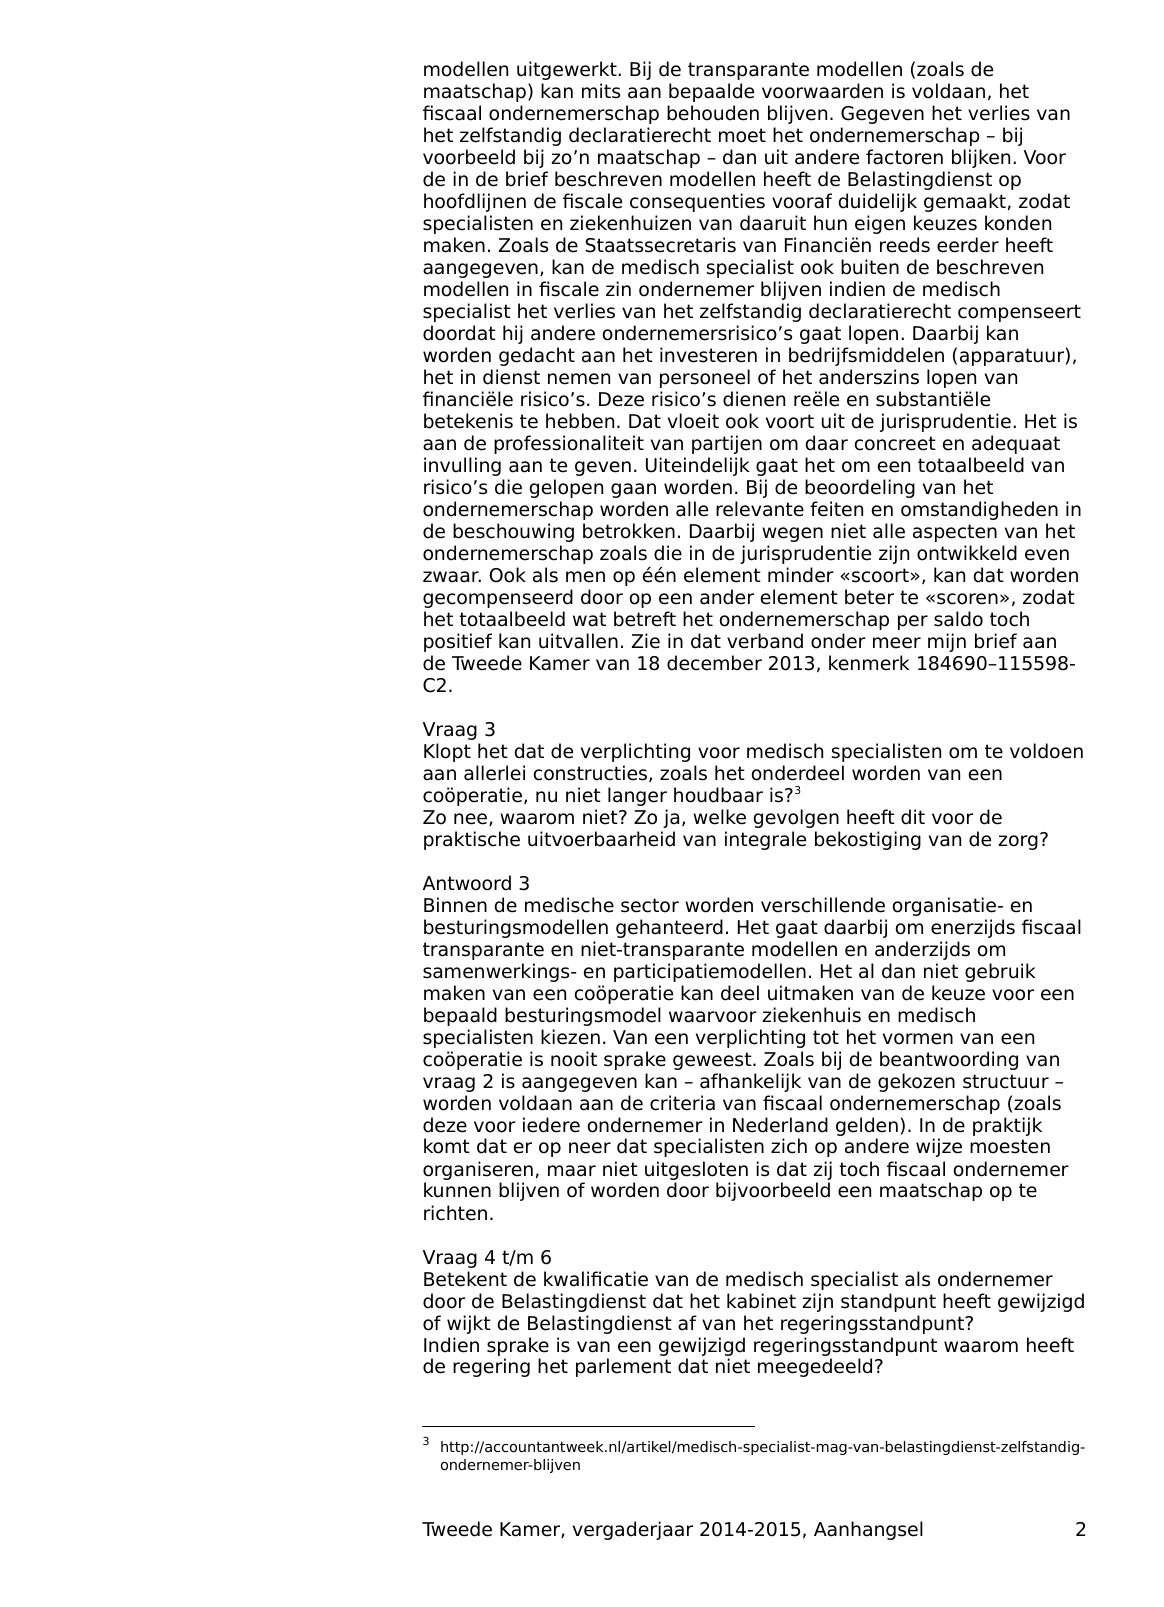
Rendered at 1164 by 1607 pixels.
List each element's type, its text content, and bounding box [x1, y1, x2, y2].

text Zo nee, waarom niet? Zo ja, welke gevolgen heeft dit voor de praktische uitvoerbaarheid van integrale bekostiging van de zorg? [422, 807, 1087, 851]
text http://accountantweek.nl/artikel/medisch-specialist-mag-van-belastingdienst-zelfstandig-ondernemer-blijven [422, 1435, 1087, 1474]
text Vraag 4 t/m 6 [422, 1247, 1087, 1268]
text Binnen de medische sector worden verschillende organisatie- en besturingsmodellen gehanteerd. Het gaat daarbij om enerzijds fiscaal transparante en niet-transparante modellen en anderzijds om samenwerkings- en participatiemodellen. Het al dan niet gebruik maken van een coöperatie kan deel uitmaken van de keuze voor een bepaald besturingsmodel waarvoor ziekenhuis en medisch specialisten kiezen. Van een verplichting tot het vormen van een coöperatie is nooit sprake geweest. Zoals bij de beantwoording van vraag 2 is aangegeven kan – afhankelijk van de gekozen structuur – worden voldaan aan de criteria van fiscaal ondernemerschap (zoals deze voor iedere ondernemer in Nederland gelden). In de praktijk komt dat er op neer dat specialisten zich op andere wijze moesten organiseren, maar niet uitgesloten is dat zij toch fiscaal ondernemer kunnen blijven of worden door bijvoorbeeld een maatschap op te richten. [422, 895, 1087, 1224]
text modellen uitgewerkt. Bij de transparante modellen (zoals de maatschap) kan mits aan bepaalde voorwaarden is voldaan, het fiscaal ondernemerschap behouden blijven. Gegeven het verlies van het zelfstandig declaratierecht moet het ondernemerschap – bij voorbeeld bij zo’n maatschap – dan uit andere factoren blijken. Voor de in de brief beschreven modellen heeft de Belastingdienst op hoofdlijnen de fiscale consequenties vooraf duidelijk gemaakt, zodat specialisten en ziekenhuizen van daaruit hun eigen keuzes konden maken. Zoals de Staatssecretaris van Financiën reeds eerder heeft aangegeven, kan de medisch specialist ook buiten de beschreven modellen in fiscale zin ondernemer blijven indien de medisch specialist het verlies van het zelfstandig declaratierecht compenseert doordat hij andere ondernemersrisico’s gaat lopen. Daarbij kan worden gedacht aan het investeren in bedrijfsmiddelen (apparatuur), het in dienst nemen van personeel of het anderszins lopen van financiële risico’s. Deze risico’s dienen reële en substantiële betekenis te hebben. Dat vloeit ook voort uit de jurisprudentie. Het is aan de professionaliteit van partijen om daar concreet en adequaat invulling aan te geven. Uiteindelijk gaat het om een totaalbeeld van risico’s die gelopen gaan worden. Bij de beoordeling van het ondernemerschap worden alle relevante feiten en omstandigheden in de beschouwing betrokken. Daarbij wegen niet alle aspecten van het ondernemerschap zoals die in de jurisprudentie zijn ontwikkeld even zwaar. Ook als men op één element minder «scoort», kan dat worden gecompenseerd door op een ander element beter te «scoren», zodat het totaalbeeld wat betreft het ondernemerschap per saldo toch positief kan uitvallen. Zie in dat verband onder meer mijn brief aan de Tweede Kamer van 18 december 2013, kenmerk 184690–115598-C2. [422, 59, 1087, 696]
text Klopt het dat de verplichting voor medisch specialisten om te voldoen aan allerlei constructies, zoals het onderdeel worden van een coöperatie, nu niet langer houdbaar is? [422, 741, 1087, 807]
text Indien sprake is van een gewijzigd regeringsstandpunt waarom heeft de regering het parlement dat niet meegedeeld? [422, 1334, 1087, 1378]
text Betekent de kwalificatie van de medisch specialist als ondernemer door de Belastingdienst dat het kabinet zijn standpunt heeft gewijzigd of wijkt de Belastingdienst af van het regeringsstandpunt? [422, 1268, 1087, 1334]
text Antwoord 3 [422, 873, 1087, 895]
text Vraag 3 [422, 719, 1087, 741]
